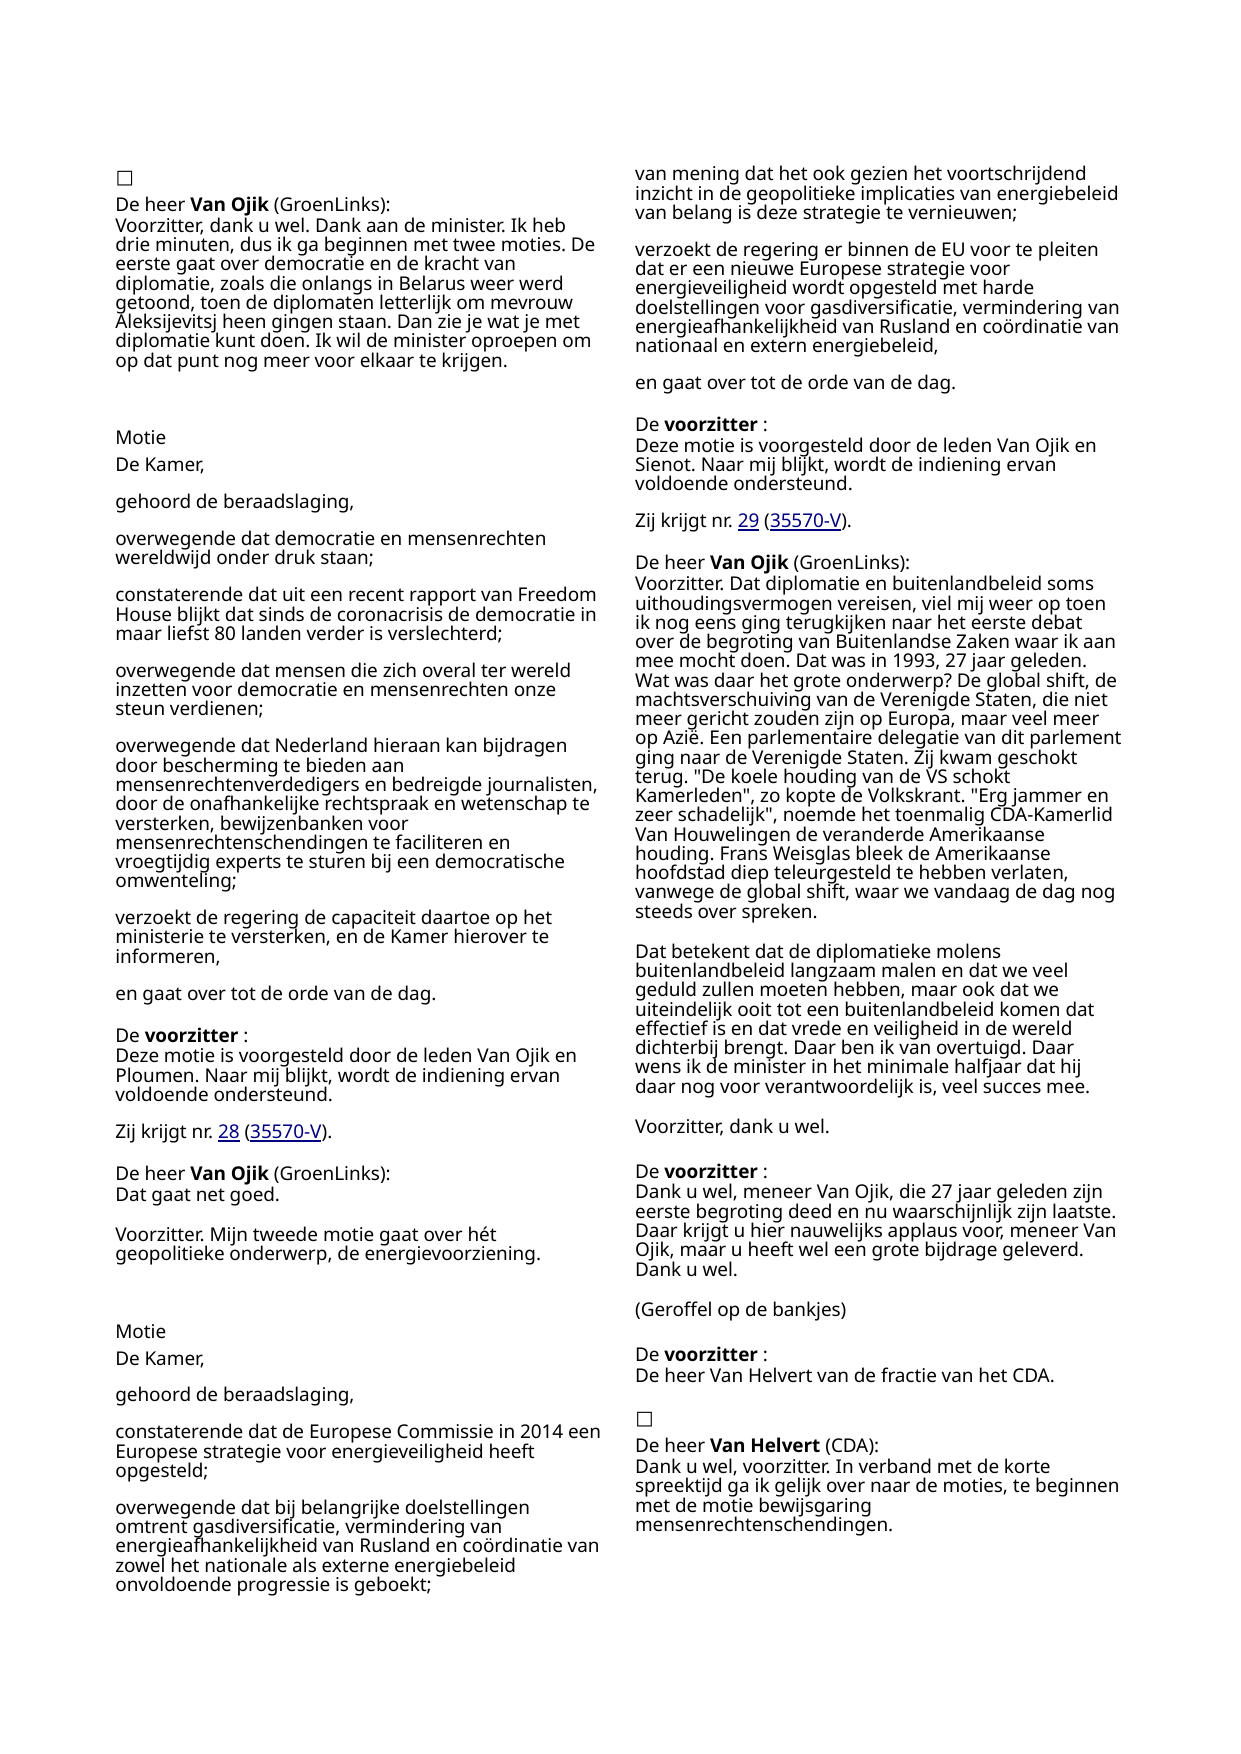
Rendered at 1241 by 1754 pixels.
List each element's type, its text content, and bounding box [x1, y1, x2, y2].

text Motie [115, 1318, 605, 1343]
text Voorzitter, dank u wel. Dank aan de minister. Ik heb drie minuten, dus ik ga beginnen met twee moties. De eerste gaat over democratie en de kracht van diplomatie, zoals die onlangs in Belarus weer werd getoond, toen de diplomaten letterlijk om mevrouw Aleksijevitsj heen gingen staan. Dan zie je wat je met diplomatie kunt doen. Ik wil de minister oproepen om op dat punt nog meer voor elkaar te krijgen. [115, 217, 605, 371]
text (Geroffel op de bankjes) [635, 1301, 1125, 1320]
text Deze motie is voorgesteld door de leden Van Ojik en Ploumen. Naar mij blijkt, wordt de indiening ervan voldoende ondersteund. [115, 1047, 605, 1105]
text De voorzitter : [635, 1158, 1125, 1183]
text Zij krijgt nr. 28 (35570-V). [115, 1123, 605, 1142]
text De voorzitter : [635, 411, 1125, 437]
text Motie [115, 424, 605, 450]
text van mening dat het ook gezien het voortschrijdend inzicht in de geopolitieke implicaties van energiebeleid van belang is deze strategie te vernieuwen; [635, 165, 1125, 223]
text De heer Van Helvert (CDA): [635, 1432, 1125, 1458]
text Dat gaat net goed. [115, 1186, 605, 1205]
text De Kamer, [115, 456, 605, 475]
text constaterende dat de Europese Commissie in 2014 een Europese strategie voor energieveiligheid heeft opgesteld; [115, 1423, 605, 1481]
text verzoekt de regering de capaciteit daartoe op het ministerie te versterken, en de Kamer hierover te informeren, [115, 909, 605, 967]
text Dank u wel, voorzitter. In verband met de korte spreektijd ga ik gelijk over naar de moties, te beginnen met de motie bewijsgaring mensenrechtenschendingen. [635, 1458, 1125, 1535]
text De Kamer, [115, 1349, 605, 1369]
text Voorzitter. Dat diplomatie en buitenlandbeleid soms uithoudingsvermogen vereisen, viel mij weer op toen ik nog eens ging terugkijken naar het eerste debat over de begroting van Buitenlandse Zaken waar ik aan mee mocht doen. Dat was in 1993, 27 jaar geleden. Wat was daar het grote onderwerp? De global shift, de machtsverschuiving van de Verenigde Staten, die niet meer gericht zouden zijn op Europa, maar veel meer op Azië. Een parlementaire delegatie van dit parlement ging naar de Verenigde Staten. Zij kwam geschokt terug. "De koele houding van de VS schokt Kamerleden", zo kopte de Volkskrant. "Erg jammer en zeer schadelijk", noemde het toenmalig CDA-Kamerlid Van Houwelingen de veranderde Amerikaanse houding. Frans Weisglas bleek de Amerikaanse hoofdstad diep teleurgesteld te hebben verlaten, vanwege de global shift, waar we vandaag de dag nog steeds over spreken. [635, 575, 1125, 922]
text Voorzitter, dank u wel. [635, 1118, 1125, 1137]
text De voorzitter : [635, 1341, 1125, 1367]
text De heer Van Ojik (GroenLinks): [635, 549, 1125, 575]
text overwegende dat mensen die zich overal ter wereld inzetten voor democratie en mensenrechten onze steun verdienen; [115, 662, 605, 720]
text Voorzitter. Mijn tweede motie gaat over hét geopolitieke onderwerp, de energievoorziening. [115, 1226, 605, 1264]
text en gaat over tot de orde van de dag. [115, 985, 605, 1004]
text gehoord de beraadslaging, [115, 493, 605, 512]
text Deze motie is voorgesteld door de leden Van Ojik en Sienot. Naar mij blijkt, wordt de indiening ervan voldoende ondersteund. [635, 437, 1125, 495]
text De heer Van Ojik (GroenLinks): [115, 191, 605, 217]
text overwegende dat Nederland hieraan kan bijdragen door bescherming te bieden aan mensenrechtenverdedigers en bedreigde journalisten, door de onafhankelijke rechtspraak en wetenschap te versterken, bewijzenbanken voor mensenrechtenschendingen te faciliteren en vroegtijdig experts te sturen bij een democratische omwenteling; [115, 737, 605, 892]
text verzoekt de regering er binnen de EU voor te pleiten dat er een nieuwe Europese strategie voor energieveiligheid wordt opgesteld met harde doelstellingen voor gasdiversificatie, vermindering van energieafhankelijkheid van Rusland en coördinatie van nationaal en extern energiebeleid, [635, 241, 1125, 356]
text Zij krijgt nr. 29 (35570-V). [635, 512, 1125, 532]
text ⬜ [635, 1407, 1125, 1432]
text ⬜ [115, 165, 605, 191]
text constaterende dat uit een recent rapport van Freedom House blijkt dat sinds de coronacrisis de democratie in maar liefst 80 landen verder is verslechterd; [115, 586, 605, 644]
text De heer Van Ojik (GroenLinks): [115, 1160, 605, 1186]
text gehoord de beraadslaging, [115, 1386, 605, 1406]
text overwegende dat democratie en mensenrechten wereldwijd onder druk staan; [115, 530, 605, 569]
text De heer Van Helvert van de fractie van het CDA. [635, 1367, 1125, 1386]
text Dank u wel, meneer Van Ojik, die 27 jaar geleden zijn eerste begroting deed en nu waarschijnlijk zijn laatste. Daar krijgt u hier nauwelijks applaus voor, meneer Van Ojik, maar u heeft wel een grote bijdrage geleverd. Dank u wel. [635, 1183, 1125, 1280]
text De voorzitter : [115, 1022, 605, 1047]
text en gaat over tot de orde van de dag. [635, 374, 1125, 393]
text overwegende dat bij belangrijke doelstellingen omtrent gasdiversificatie, vermindering van energieafhankelijkheid van Rusland en coördinatie van zowel het nationale als externe energiebeleid onvoldoende progressie is geboekt; [115, 1499, 605, 1595]
text Dat betekent dat de diplomatieke molens buitenlandbeleid langzaam malen en dat we veel geduld zullen moeten hebben, maar ook dat we uiteindelijk ooit tot een buitenlandbeleid komen dat effectief is en dat vrede en veiligheid in de wereld dichterbij brengt. Daar ben ik van overtuigd. Daar wens ik de minister in het minimale halfjaar dat hij daar nog voor verantwoordelijk is, veel succes mee. [635, 943, 1125, 1097]
